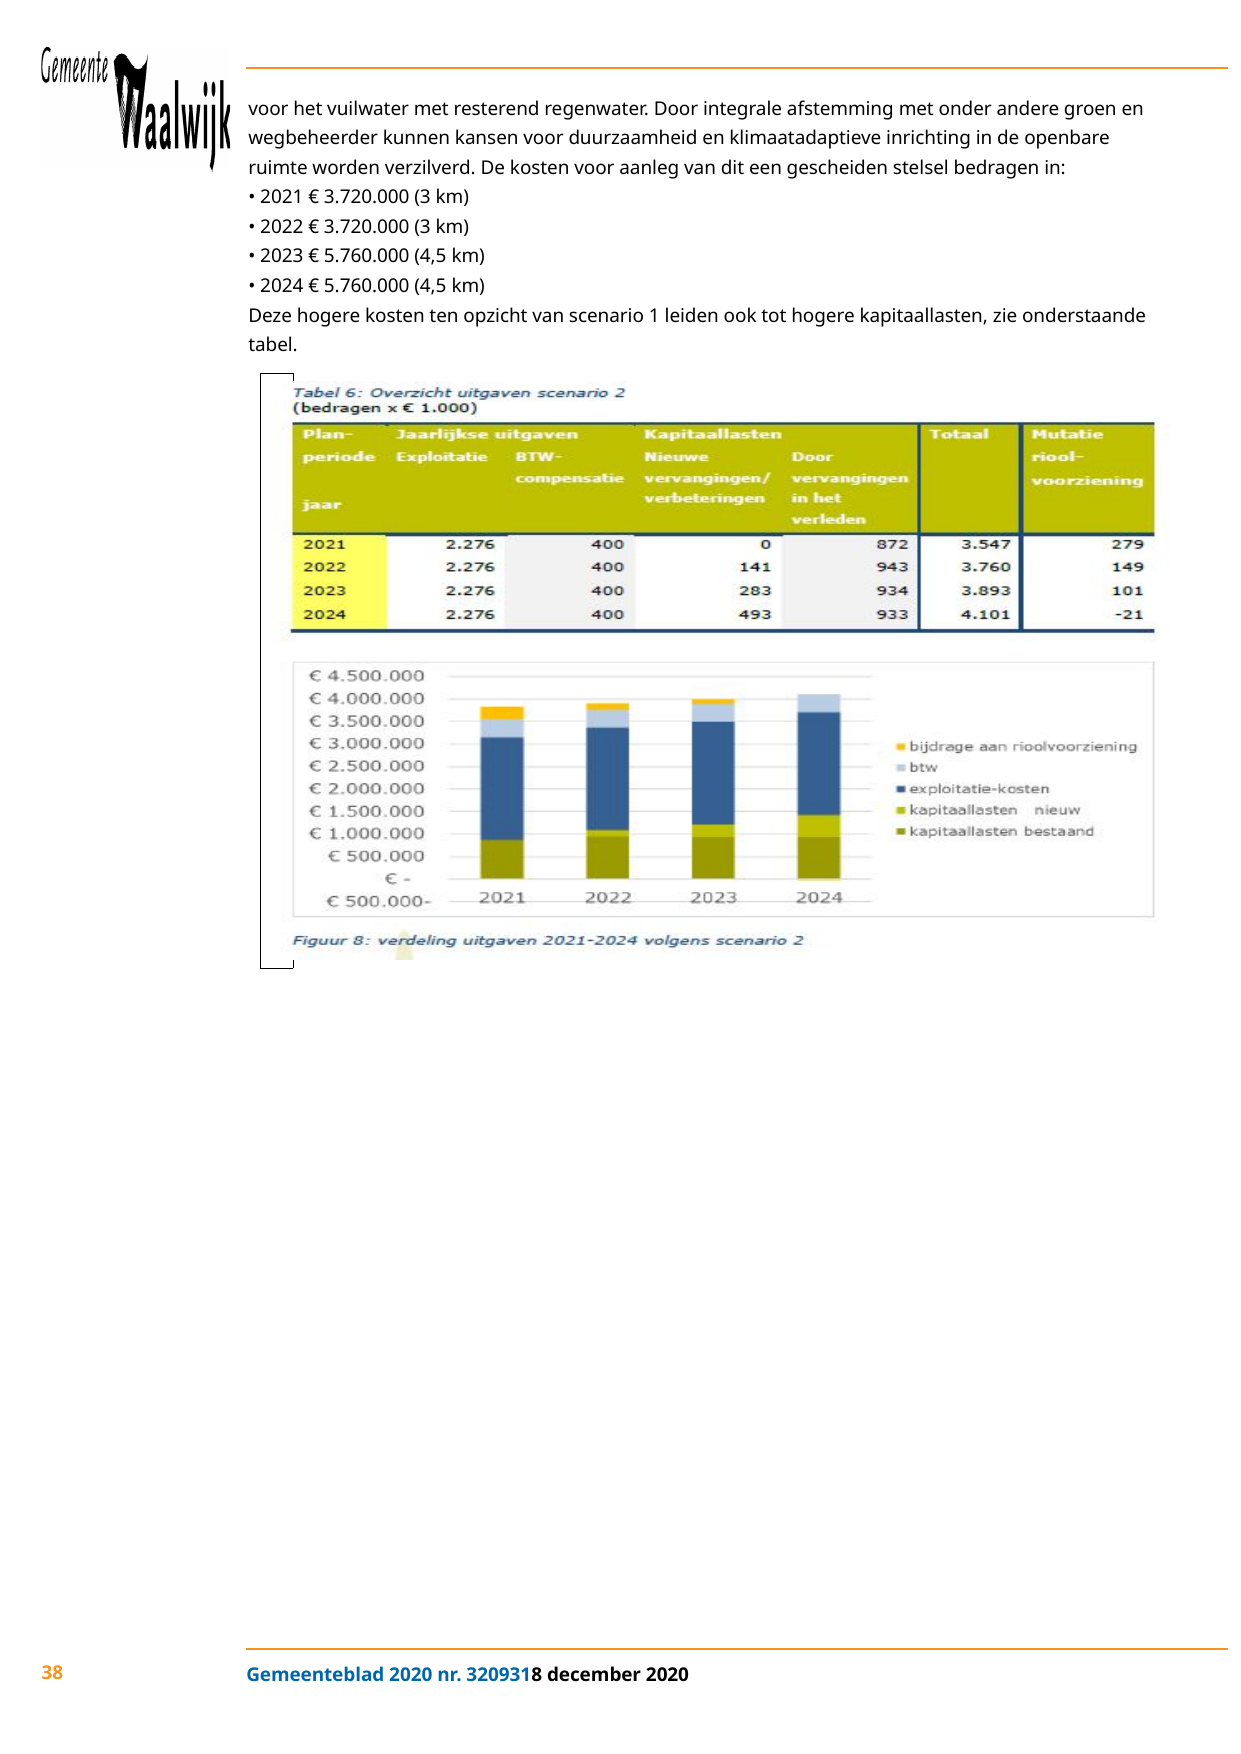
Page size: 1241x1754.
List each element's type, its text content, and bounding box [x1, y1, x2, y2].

text • 2022 € 3.720.000 (3 km) [248, 213, 1152, 239]
text Deze hogere kosten ten opzicht van scenario 1 leiden ook tot hogere kapitaallasten, zie onderstaande tabel. [248, 302, 1152, 357]
text voor het vuilwater met resterend regenwater. Door integrale afstemming met onder andere groen en wegbeheerder kunnen kansen voor duurzaamheid en klimaatadaptieve inrichting in de openbare ruimte worden verzilverd. De kosten voor aanleg van dit een gescheiden stelsel bedragen in: [248, 95, 1152, 180]
text • 2021 € 3.720.000 (3 km) [248, 183, 1152, 209]
text • 2023 € 5.760.000 (4,5 km) [248, 243, 1152, 268]
text • 2024 € 5.760.000 (4,5 km) [248, 272, 1152, 298]
picture [41, 47, 231, 172]
picture [268, 381, 1173, 960]
